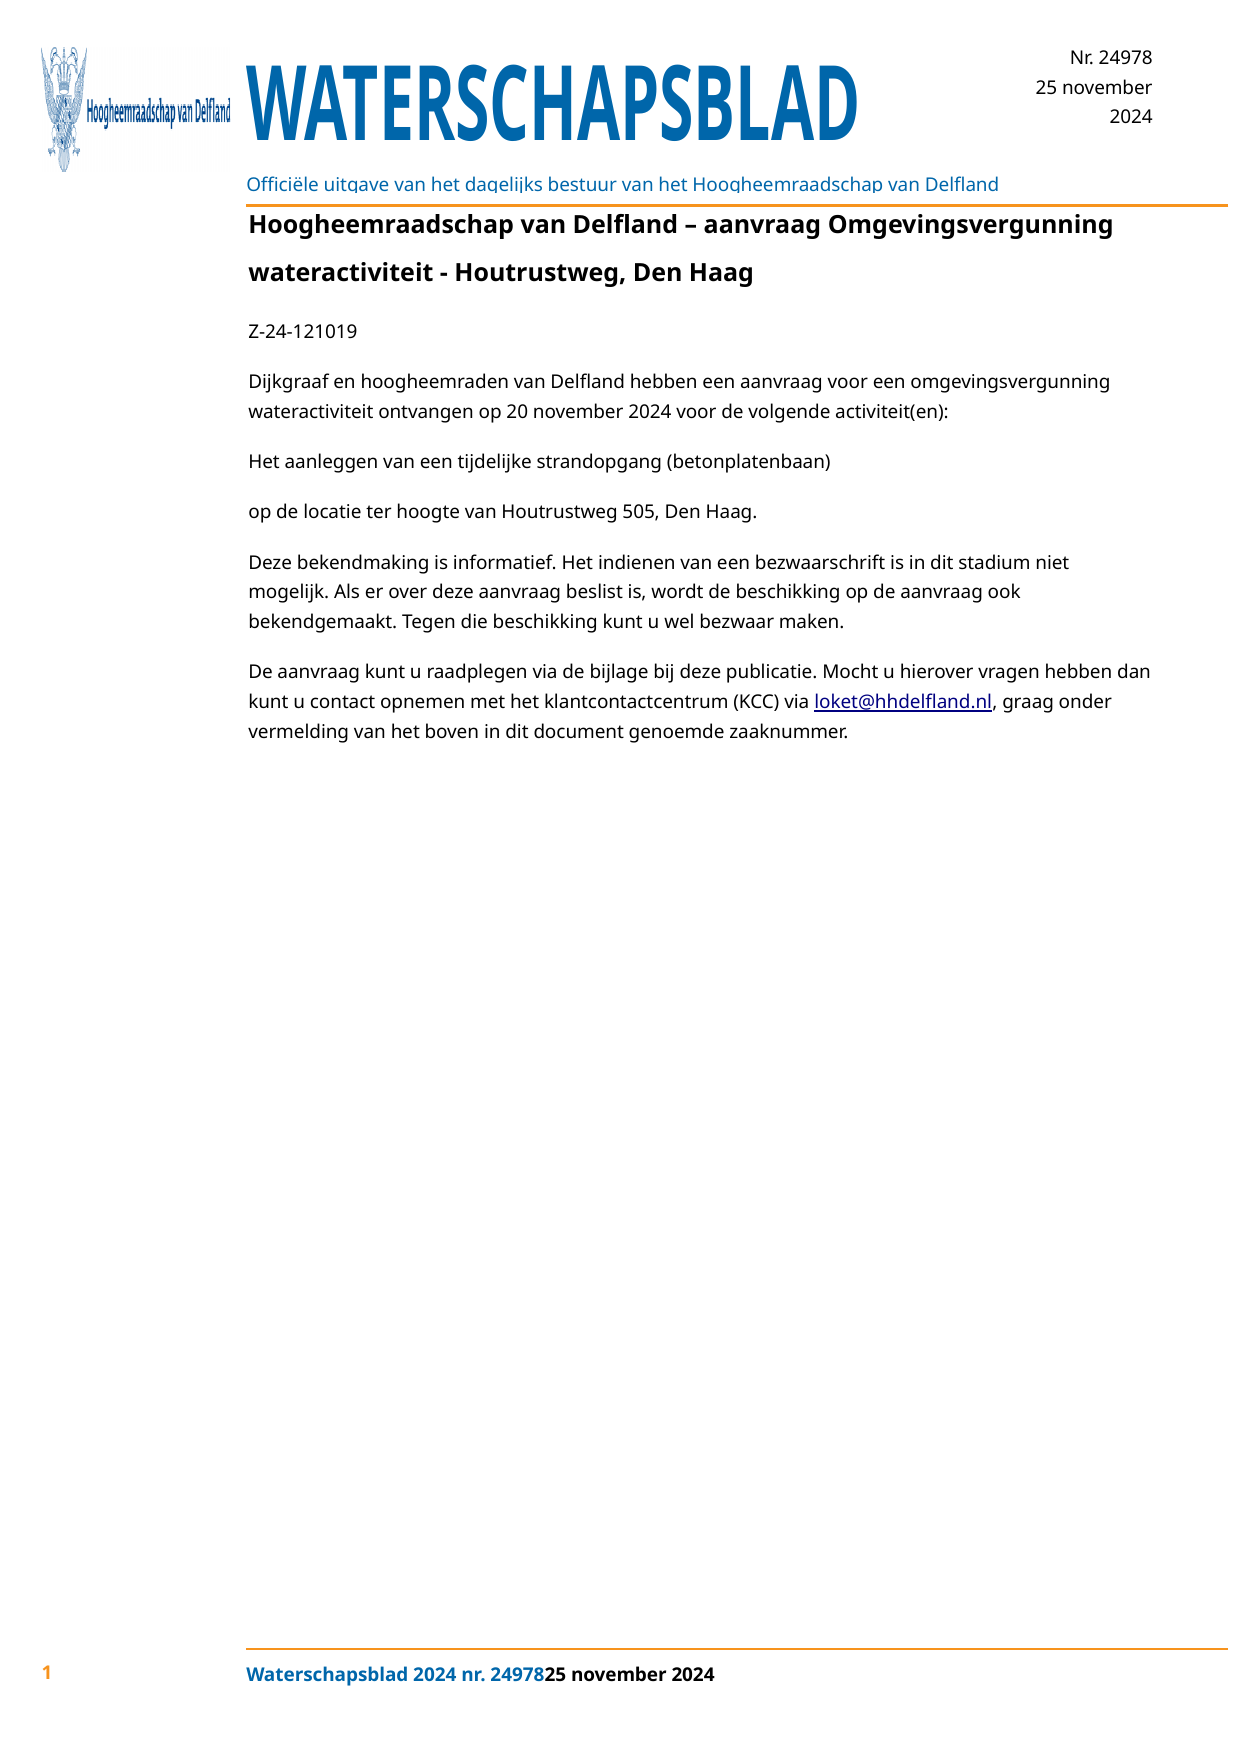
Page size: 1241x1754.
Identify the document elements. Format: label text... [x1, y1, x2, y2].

text Dijkgraaf en hoogheemraden van Delfland hebben een aanvraag voor een omgevingsvergunning wateractiviteit ontvangen op 20 november 2024 voor de volgende activiteit(en): [248, 368, 1152, 424]
text Deze bekendmaking is informatief. Het indienen van een bezwaarschrift is in dit stadium niet mogelijk. Als er over deze aanvraag beslist is, wordt de beschikking op de aanvraag ook bekendgemaakt. Tegen die beschikking kunt u wel bezwaar maken. [248, 549, 1152, 634]
picture [41, 47, 231, 172]
text De aanvraag kunt u raadplegen via de bijlage bij deze publicatie. Mocht u hierover vragen hebben dan kunt u contact opnemen met het klantcontactcentrum (KCC) via loket@hhdelfland.nl, graag onder vermelding van het boven in dit document genoemde zaaknummer. [248, 659, 1152, 744]
text Hoogheemraadschap van Delfland – aanvraag Omgevingsvergunning wateractiviteit - Houtrustweg, Den Haag [248, 207, 1152, 288]
text Het aanleggen van een tijdelijke strandopgang (betonplatenbaan) [248, 448, 1152, 474]
text Z-24-121019 [248, 318, 1152, 344]
text op de locatie ter hoogte van Houtrustweg 505, Den Haag. [248, 499, 1152, 524]
